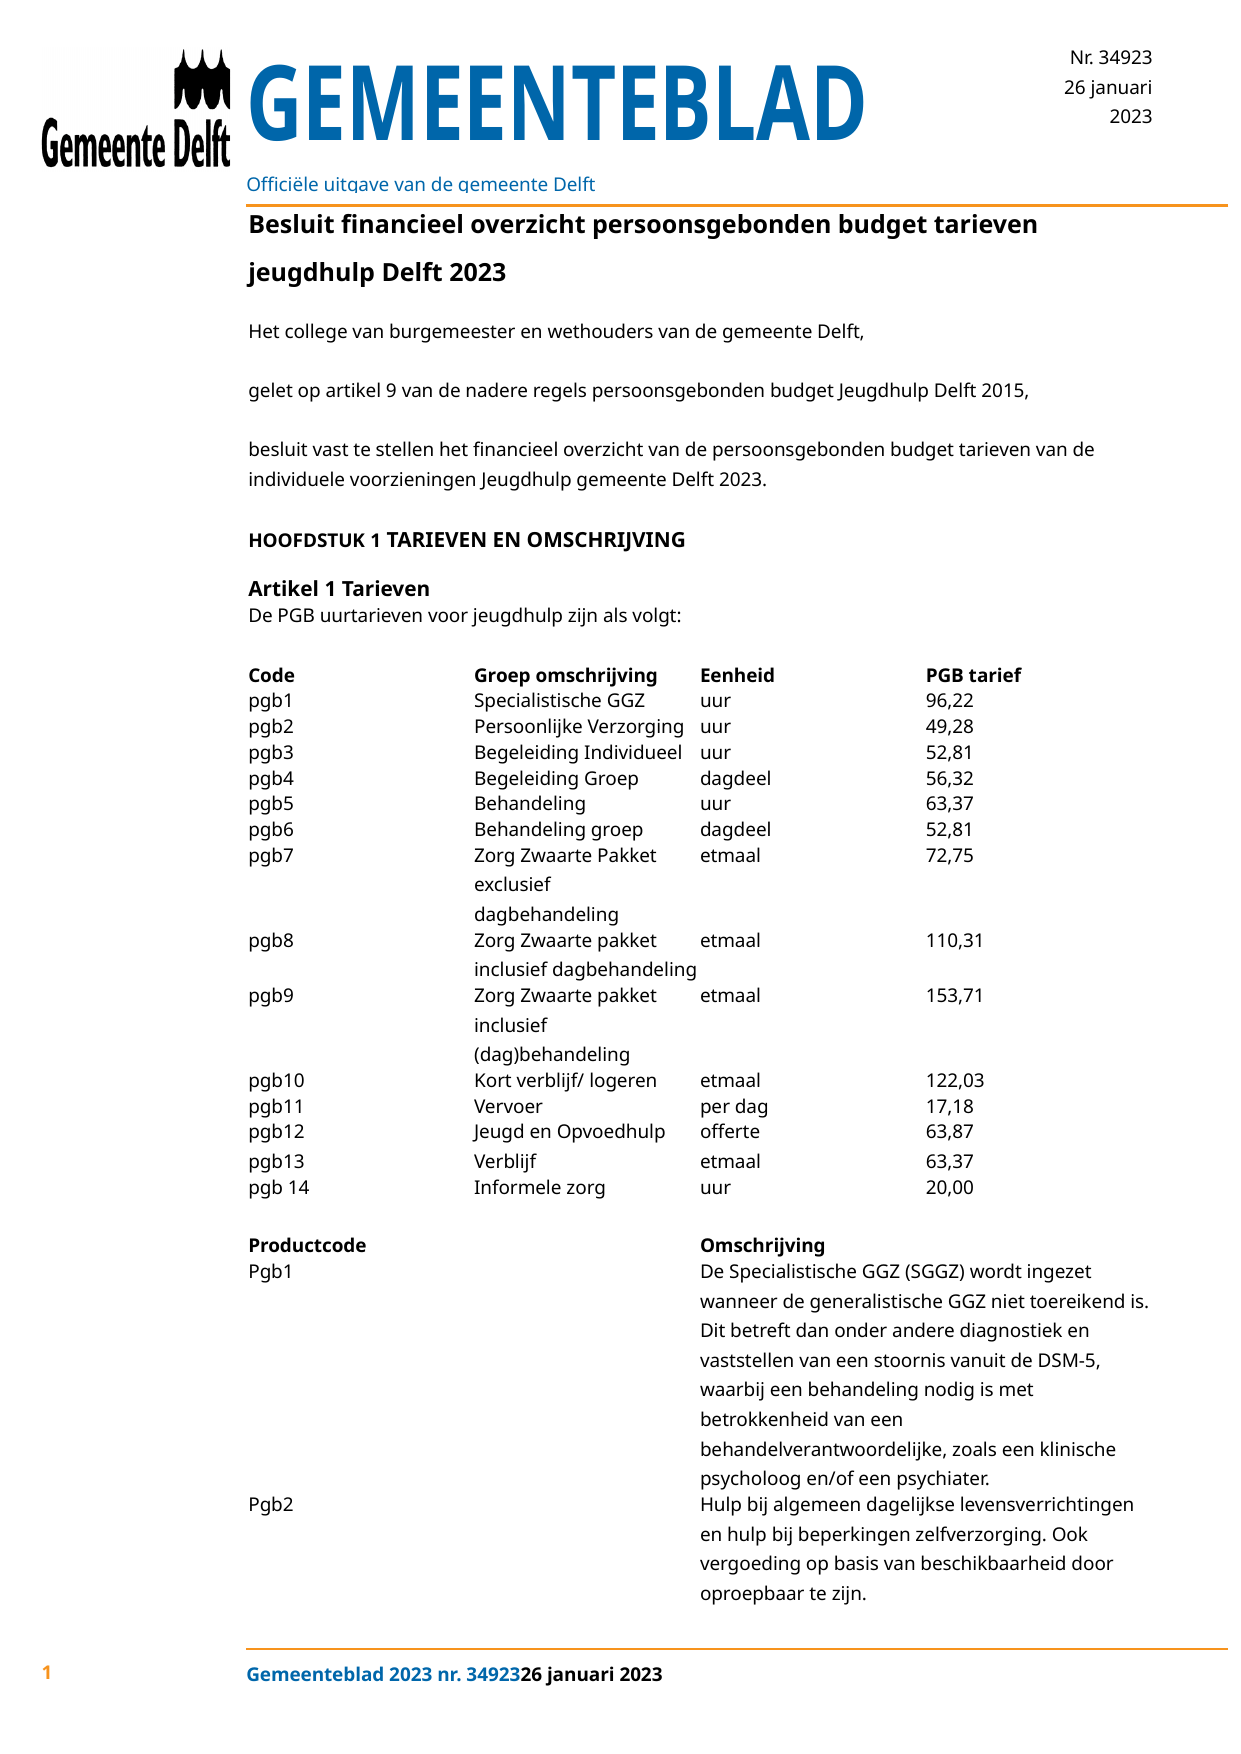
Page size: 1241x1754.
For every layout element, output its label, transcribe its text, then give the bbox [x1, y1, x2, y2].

table_cell pgb10 [248, 1067, 474, 1093]
table_cell pgb8 [248, 927, 474, 982]
table_cell 110,31 [926, 927, 1152, 982]
table_cell dagdeel [700, 816, 926, 842]
table_cell uur [700, 739, 926, 765]
table_cell etmaal [700, 1067, 926, 1093]
text Het college van burgemeester en wethouders van de gemeente Delft, [248, 318, 1152, 344]
table_cell uur [700, 688, 926, 713]
table_cell pgb 14 [248, 1174, 474, 1200]
table_header Productcode [248, 1233, 700, 1258]
table_header Eenheid [700, 662, 926, 688]
table_cell Informele zorg [474, 1174, 700, 1200]
table_cell Specialistische GGZ [474, 688, 700, 713]
table_cell Begeleiding Groep [474, 765, 700, 791]
table_cell Behandeling groep [474, 816, 700, 842]
table_cell pgb7 [248, 842, 474, 927]
table_cell 52,81 [926, 816, 1152, 842]
text De PGB uurtarieven voor jeugdhulp zijn als volgt: [248, 603, 1152, 628]
table_cell 20,00 [926, 1174, 1152, 1200]
table_cell pgb5 [248, 791, 474, 816]
table_cell Persoonlijke Verzorging [474, 714, 700, 739]
table_cell pgb11 [248, 1093, 474, 1119]
table_header PGB tarief [926, 662, 1152, 688]
table_cell pgb4 [248, 765, 474, 791]
text Besluit financieel overzicht persoonsgebonden budget tarieven jeugdhulp Delft 2023 [248, 207, 1152, 288]
table_cell pgb1 [248, 688, 474, 713]
table_cell 17,18 [926, 1093, 1152, 1119]
table_cell Begeleiding Individueel [474, 739, 700, 765]
table_cell pgb2 [248, 714, 474, 739]
table_cell 49,28 [926, 714, 1152, 739]
table_cell Jeugd en Opvoedhulp Verblijf [474, 1119, 700, 1174]
table_cell etmaal [700, 982, 926, 1067]
table_cell Zorg Zwaarte Pakket exclusief dagbehandeling [474, 842, 700, 927]
picture [41, 47, 231, 172]
table_cell 96,22 [926, 688, 1152, 713]
table_header Code [248, 662, 474, 688]
table_cell dagdeel [700, 765, 926, 791]
table_cell uur [700, 791, 926, 816]
table_cell 52,81 [926, 739, 1152, 765]
table_cell Zorg Zwaarte pakket inclusief dagbehandeling [474, 927, 700, 982]
table_cell pgb9 [248, 982, 474, 1067]
table_cell Behandeling [474, 791, 700, 816]
table_cell pgb6 [248, 816, 474, 842]
table_cell offerte etmaal [700, 1119, 926, 1174]
table_cell 153,71 [926, 982, 1152, 1067]
table_cell Zorg Zwaarte pakket inclusief (dag)behandeling [474, 982, 700, 1067]
table_cell 56,32 [926, 765, 1152, 791]
table_cell per dag [700, 1093, 926, 1119]
text HOOFDSTUK 1 TARIEVEN EN OMSCHRIJVING [248, 525, 1152, 553]
table_cell Pgb1 [248, 1258, 700, 1491]
table_cell etmaal [700, 842, 926, 927]
table_cell pgb12 pgb13 [248, 1119, 474, 1174]
table_cell Vervoer [474, 1093, 700, 1119]
table_header Omschrijving [700, 1233, 1152, 1258]
table_cell Kort verblijf/ logeren [474, 1067, 700, 1093]
table_header Groep omschrijving [474, 662, 700, 688]
table_cell Hulp bij algemeen dagelijkse levensverrichtingen en hulp bij beperkingen zelfverzorging. Ook vergoeding op basis van beschikbaarheid door oproepbaar te zijn. [700, 1491, 1152, 1606]
table_cell 63,37 [926, 791, 1152, 816]
text gelet op artikel 9 van de nadere regels persoonsgebonden budget Jeugdhulp Delft 2015, [248, 377, 1152, 403]
table_cell etmaal [700, 927, 926, 982]
text Artikel 1 Tarieven [248, 574, 1152, 603]
table_cell uur [700, 1174, 926, 1200]
table_cell 122,03 [926, 1067, 1152, 1093]
table_cell pgb3 [248, 739, 474, 765]
table_cell De Specialistische GGZ (SGGZ) wordt ingezet wanneer de generalistische GGZ niet toereikend is. Dit betreft dan onder andere diagnostiek en vaststellen van een stoornis vanuit de DSM-5, waarbij een behandeling nodig is met betrokkenheid van een behandelverantwoordelijke, zoals een klinische psycholoog en/of een psychiater. [700, 1258, 1152, 1491]
table_cell uur [700, 714, 926, 739]
table_cell Pgb2 [248, 1491, 700, 1606]
table_cell 72,75 [926, 842, 1152, 927]
table_cell 63,87 63,37 [926, 1119, 1152, 1174]
text besluit vast te stellen het financieel overzicht van de persoonsgebonden budget tarieven van de individuele voorzieningen Jeugdhulp gemeente Delft 2023. [248, 436, 1152, 492]
